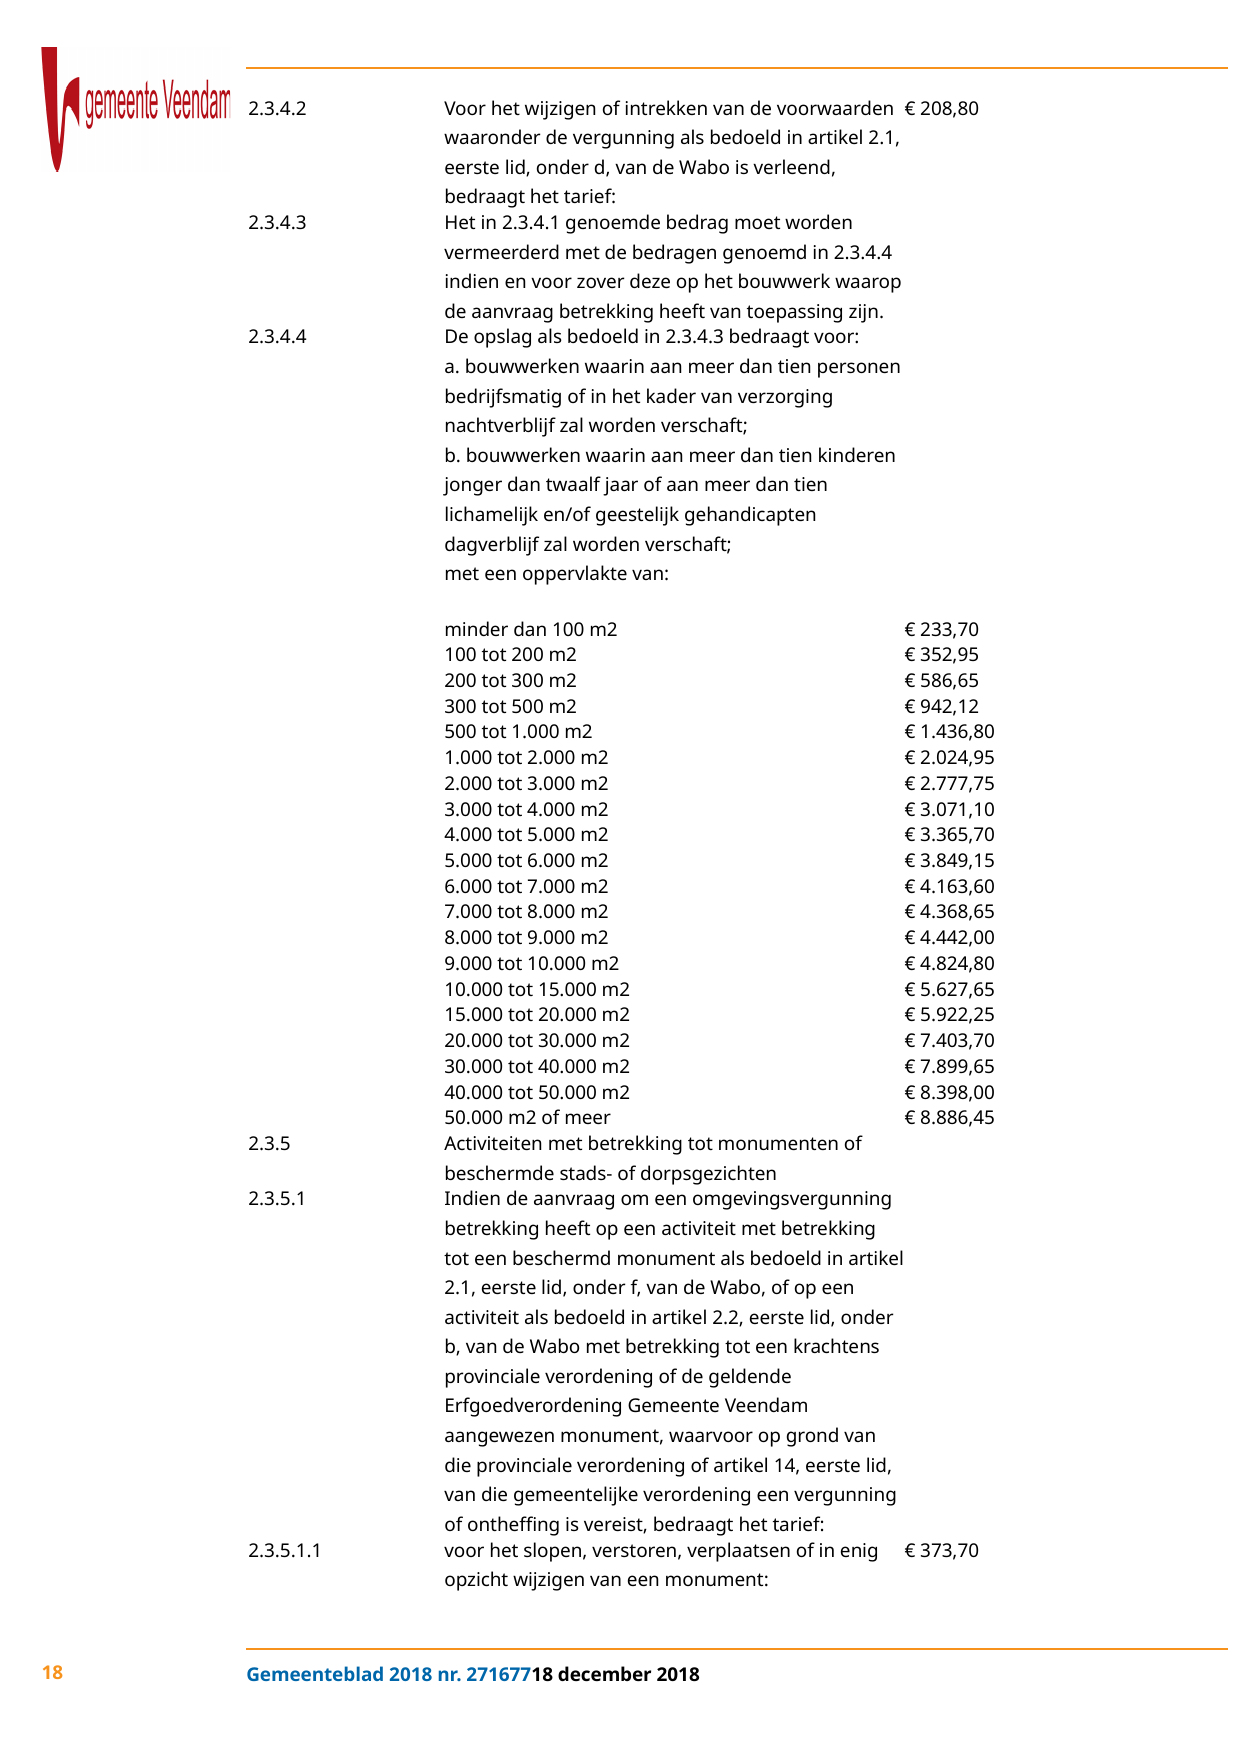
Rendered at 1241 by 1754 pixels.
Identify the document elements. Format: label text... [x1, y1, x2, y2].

table_cell voor het slopen, verstoren, verplaatsen of in enig opzicht wijzigen van een monument: [444, 1537, 904, 1592]
table_cell [904, 1186, 1152, 1537]
table_cell 7.000 tot 8.000 m2 [444, 899, 904, 924]
table_cell 9.000 tot 10.000 m2 [444, 950, 904, 976]
table_cell € 233,70 [904, 616, 1152, 641]
table_cell € 586,65 [904, 667, 1152, 693]
table_cell [248, 796, 444, 822]
table_cell Indien de aanvraag om een omgevingsvergunning betrekking heeft op een activiteit met betrekking tot een beschermd monument als bedoeld in artikel 2.1, eerste lid, onder f, van de Wabo, of op een activiteit als bedoeld in artikel 2.2, eerste lid, onder b, van de Wabo met betrekking tot een krachtens provinciale verordening of de geldende Erfgoedverordening Gemeente Veendam aangewezen monument, waarvoor op grond van die provinciale verordening of artikel 14, eerste lid, van die gemeentelijke verordening een vergunning of ontheffing is vereist, bedraagt het tarief: [444, 1186, 904, 1537]
table_cell € 4.442,00 [904, 925, 1152, 950]
table_cell € 5.627,65 [904, 976, 1152, 1002]
table_cell Het in 2.3.4.1 genoemde bedrag moet worden vermeerderd met de bedragen genoemd in 2.3.4.4 indien en voor zover deze op het bouwwerk waarop de aanvraag betrekking heeft van toepassing zijn. [444, 209, 904, 324]
table_cell € 4.824,80 [904, 950, 1152, 976]
table_cell 2.3.5.1 [248, 1186, 444, 1537]
table_cell [904, 1130, 1152, 1186]
table_cell € 4.163,60 [904, 873, 1152, 899]
table_cell [248, 899, 444, 924]
table_cell 30.000 tot 40.000 m2 [444, 1053, 904, 1079]
table_cell 200 tot 300 m2 [444, 667, 904, 693]
table_cell 40.000 tot 50.000 m2 [444, 1079, 904, 1104]
table_cell 8.000 tot 9.000 m2 [444, 925, 904, 950]
table_cell [248, 616, 444, 641]
table_cell [904, 209, 1152, 324]
table_cell 2.3.4.3 [248, 209, 444, 324]
table_cell [248, 667, 444, 693]
table_cell [248, 1002, 444, 1027]
table_cell 4.000 tot 5.000 m2 [444, 822, 904, 847]
table_cell 50.000 m2 of meer [444, 1105, 904, 1130]
table_cell [248, 1105, 444, 1130]
table_cell [248, 719, 444, 744]
table_cell € 5.922,25 [904, 1002, 1152, 1027]
table_cell € 8.886,45 [904, 1105, 1152, 1130]
table_cell 2.000 tot 3.000 m2 [444, 770, 904, 796]
picture [41, 47, 231, 172]
table_cell 6.000 tot 7.000 m2 [444, 873, 904, 899]
table_cell [248, 1053, 444, 1079]
table_cell 20.000 tot 30.000 m2 [444, 1028, 904, 1053]
table_cell € 3.071,10 [904, 796, 1152, 822]
table_cell € 373,70 [904, 1537, 1152, 1592]
table_cell € 1.436,80 [904, 719, 1152, 744]
table_cell € 3.365,70 [904, 822, 1152, 847]
table_cell [248, 744, 444, 770]
table_cell 100 tot 200 m2 [444, 641, 904, 667]
table_cell [248, 976, 444, 1002]
table_cell 300 tot 500 m2 [444, 693, 904, 719]
table_cell [248, 641, 444, 667]
table_cell [904, 324, 1152, 616]
table_cell 1.000 tot 2.000 m2 [444, 744, 904, 770]
table_cell 2.3.4.2 [248, 95, 444, 209]
table_cell [248, 873, 444, 899]
table_cell € 7.403,70 [904, 1028, 1152, 1053]
table_cell 2.3.5 [248, 1130, 444, 1186]
table_cell [248, 693, 444, 719]
table_cell € 2.024,95 [904, 744, 1152, 770]
table_cell 3.000 tot 4.000 m2 [444, 796, 904, 822]
table_cell 500 tot 1.000 m2 [444, 719, 904, 744]
table_cell 5.000 tot 6.000 m2 [444, 847, 904, 873]
table_cell € 3.849,15 [904, 847, 1152, 873]
table_cell € 8.398,00 [904, 1079, 1152, 1104]
table_cell 10.000 tot 15.000 m2 [444, 976, 904, 1002]
table_cell minder dan 100 m2 [444, 616, 904, 641]
table_cell De opslag als bedoeld in 2.3.4.3 bedraagt voor: a. bouwwerken waarin aan meer dan tien personen bedrijfsmatig of in het kader van verzorging nachtverblijf zal worden verschaft; b. bouwwerken waarin aan meer dan tien kinderen jonger dan twaalf jaar of aan meer dan tien lichamelijk en/of geestelijk gehandicapten dagverblijf zal worden verschaft; met een oppervlakte van: [444, 324, 904, 616]
table_cell € 942,12 [904, 693, 1152, 719]
table_cell 2.3.4.4 [248, 324, 444, 616]
table_cell € 208,80 [904, 95, 1152, 209]
table_cell Voor het wijzigen of intrekken van de voorwaarden waaronder de vergunning als bedoeld in artikel 2.1, eerste lid, onder d, van de Wabo is verleend, bedraagt het tarief: [444, 95, 904, 209]
table_cell [248, 1079, 444, 1104]
table_cell [248, 1028, 444, 1053]
table_cell 2.3.5.1.1 [248, 1537, 444, 1592]
table_cell € 7.899,65 [904, 1053, 1152, 1079]
table_cell [248, 950, 444, 976]
table_cell [248, 847, 444, 873]
table_cell [248, 822, 444, 847]
table_cell 15.000 tot 20.000 m2 [444, 1002, 904, 1027]
table_cell [248, 770, 444, 796]
table_cell € 2.777,75 [904, 770, 1152, 796]
table_cell Activiteiten met betrekking tot monumenten of beschermde stads- of dorpsgezichten [444, 1130, 904, 1186]
table_cell [248, 925, 444, 950]
table_cell € 352,95 [904, 641, 1152, 667]
table_cell € 4.368,65 [904, 899, 1152, 924]
